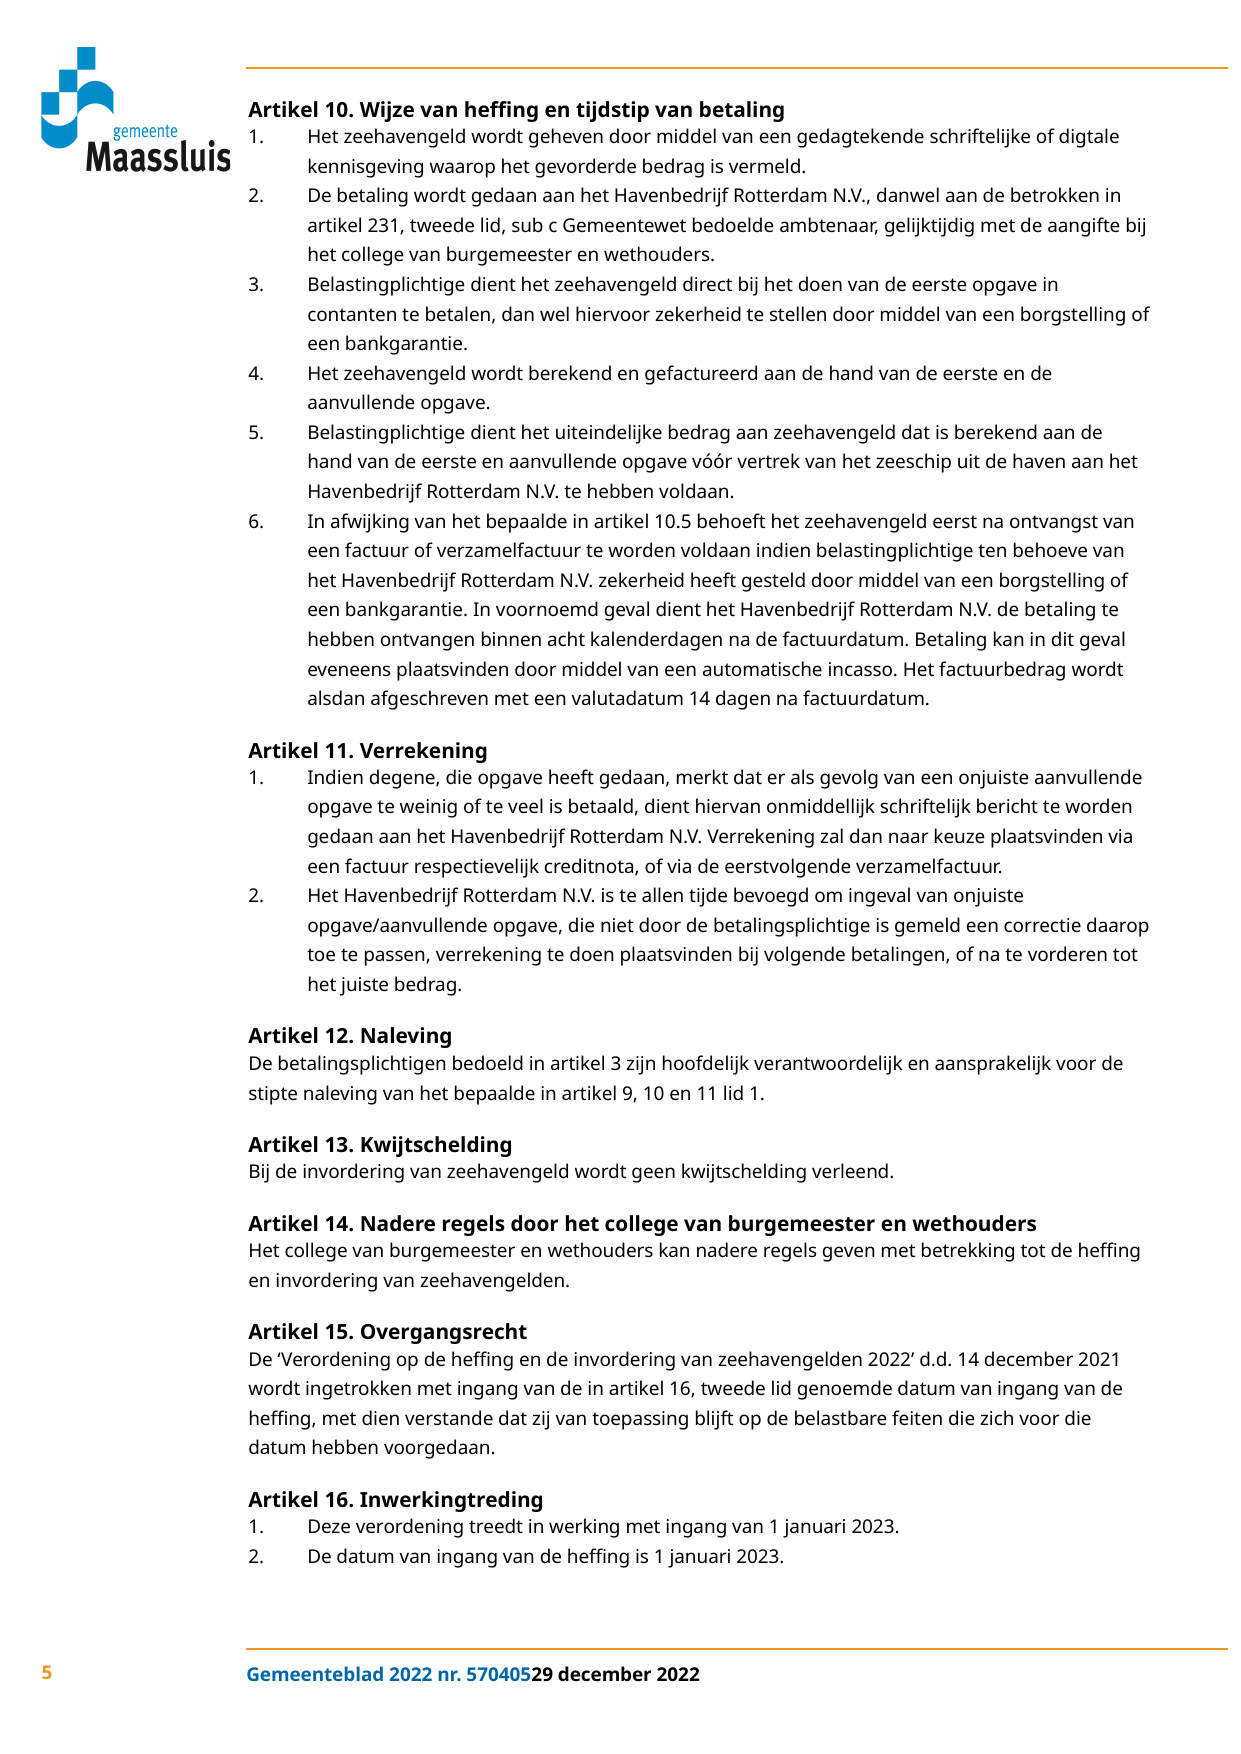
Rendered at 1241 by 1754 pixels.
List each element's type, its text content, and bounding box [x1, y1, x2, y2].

list Belastingplichtige dient het uiteindelijke bedrag aan zeehavengeld dat is berekend aan de hand van de eerste en aanvullende opgave vóór vertrek van het zeeschip uit de haven aan het Havenbedrijf Rotterdam N.V. te hebben voldaan. [248, 419, 1152, 504]
picture [41, 47, 231, 172]
text Artikel 14. Nadere regels door het college van burgemeester en wethouders [248, 1209, 1152, 1237]
text Artikel 13. Kwijtschelding [248, 1130, 1152, 1158]
text Het college van burgemeester en wethouders kan nadere regels geven met betrekking tot de heffing en invordering van zeehavengelden. [248, 1237, 1152, 1293]
list In afwijking van het bepaalde in artikel 10.5 behoeft het zeehavengeld eerst na ontvangst van een factuur of verzamelfactuur te worden voldaan indien belastingplichtige ten behoeve van het Havenbedrijf Rotterdam N.V. zekerheid heeft gesteld door middel van een borgstelling of een bankgarantie. In voornoemd geval dient het Havenbedrijf Rotterdam N.V. de betaling te hebben ontvangen binnen acht kalenderdagen na de factuurdatum. Betaling kan in dit geval eveneens plaatsvinden door middel van een automatische incasso. Het factuurbedrag wordt alsdan afgeschreven met een valutadatum 14 dagen na factuurdatum. [248, 508, 1152, 711]
text De ‘Verordening op de heffing en de invordering van zeehavengelden 2022’ d.d. 14 december 2021 wordt ingetrokken met ingang van de in artikel 16, tweede lid genoemde datum van ingang van de heffing, met dien verstande dat zij van toepassing blijft op de belastbare feiten die zich voor die datum hebben voorgedaan. [248, 1346, 1152, 1460]
text De betalingsplichtigen bedoeld in artikel 3 zijn hoofdelijk verantwoordelijk en aansprakelijk voor de stipte naleving van het bepaalde in artikel 9, 10 en 11 lid 1. [248, 1050, 1152, 1105]
list Deze verordening treedt in werking met ingang van 1 januari 2023. [248, 1513, 1152, 1539]
text Bij de invordering van zeehavengeld wordt geen kwijtschelding verleend. [248, 1158, 1152, 1184]
text Artikel 15. Overgangsrecht [248, 1317, 1152, 1346]
list Het Havenbedrijf Rotterdam N.V. is te allen tijde bevoegd om ingeval van onjuiste opgave/aanvullende opgave, die niet door de betalingsplichtige is gemeld een correctie daarop toe te passen, verrekening te doen plaatsvinden bij volgende betalingen, of na te vorderen tot het juiste bedrag. [248, 882, 1152, 997]
text Artikel 10. Wijze van heffing en tijdstip van betaling [248, 95, 1152, 123]
text Artikel 12. Naleving [248, 1022, 1152, 1050]
list De datum van ingang van de heffing is 1 januari 2023. [248, 1543, 1152, 1569]
list Het zeehavengeld wordt berekend en gefactureerd aan de hand van de eerste en de aanvullende opgave. [248, 360, 1152, 415]
list De betaling wordt gedaan aan het Havenbedrijf Rotterdam N.V., danwel aan de betrokken in artikel 231, tweede lid, sub c Gemeentewet bedoelde ambtenaar, gelijktijdig met de aangifte bij het college van burgemeester en wethouders. [248, 182, 1152, 267]
picture [41, 47, 77, 92]
list Het zeehavengeld wordt geheven door middel van een gedagtekende schriftelijke of digtale kennisgeving waarop het gevorderde bedrag is vermeld. [248, 123, 1152, 178]
list Indien degene, die opgave heeft gedaan, merkt dat er als gevolg van een onjuiste aanvullende opgave te weinig of te veel is betaald, dient hiervan onmiddellijk schriftelijk bericht te worden gedaan aan het Havenbedrijf Rotterdam N.V. Verrekening zal dan naar keuze plaatsvinden via een factuur respectievelijk creditnota, of via de eerstvolgende verzamelfactuur. [248, 764, 1152, 879]
list Belastingplichtige dient het zeehavengeld direct bij het doen van de eerste opgave in contanten te betalen, dan wel hiervoor zekerheid te stellen door middel van een borgstelling of een bankgarantie. [248, 271, 1152, 356]
text Artikel 16. Inwerkingtreding [248, 1485, 1152, 1513]
text Artikel 11. Verrekening [248, 736, 1152, 764]
